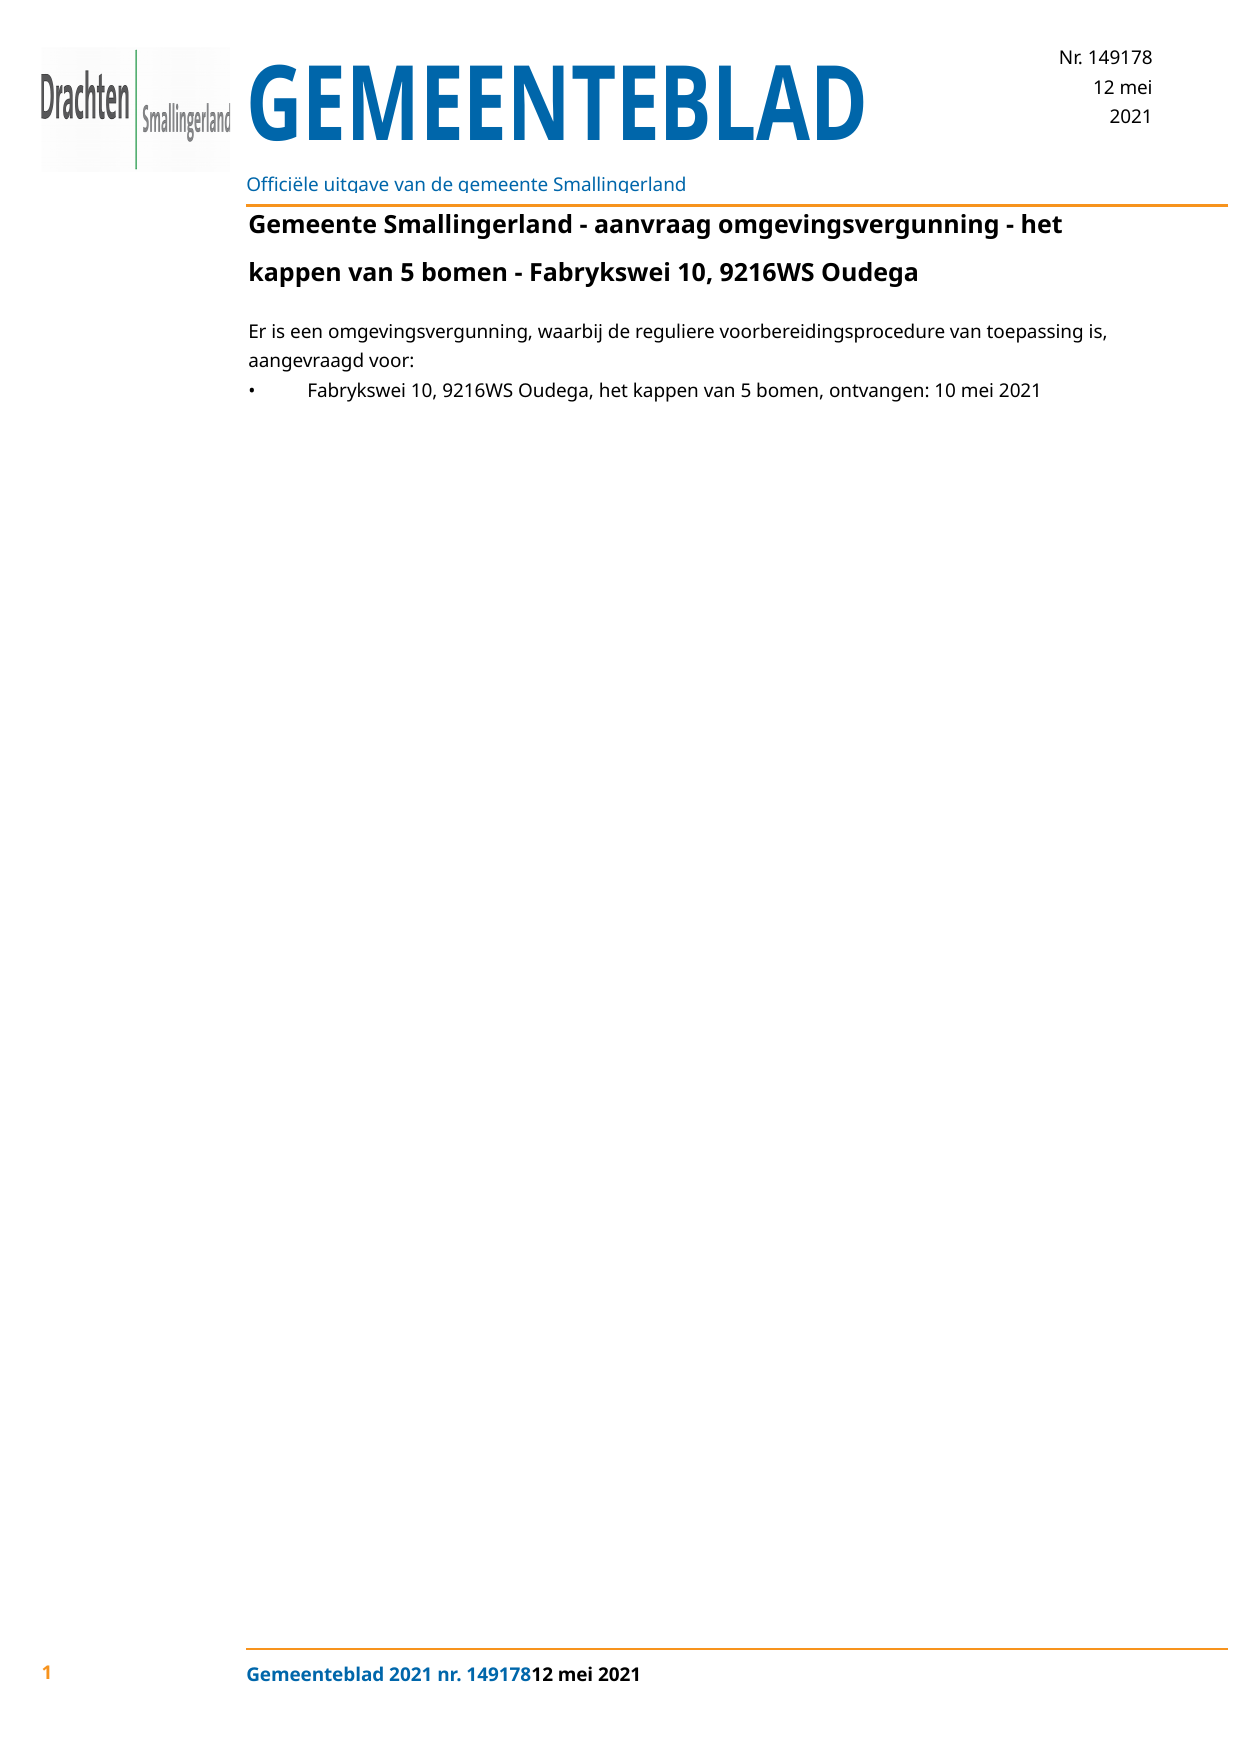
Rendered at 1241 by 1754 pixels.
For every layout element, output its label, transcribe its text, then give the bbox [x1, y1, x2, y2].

text Er is een omgevingsvergunning, waarbij de reguliere voorbereidingsprocedure van toepassing is, aangevraagd voor: [248, 318, 1152, 373]
text Gemeente Smallingerland - aanvraag omgevingsvergunning - het kappen van 5 bomen - Fabrykswei 10, 9216WS Oudega [248, 207, 1152, 288]
picture [41, 47, 231, 172]
list Fabrykswei 10, 9216WS Oudega, het kappen van 5 bomen, ontvangen: 10 mei 2021 [248, 377, 1152, 403]
